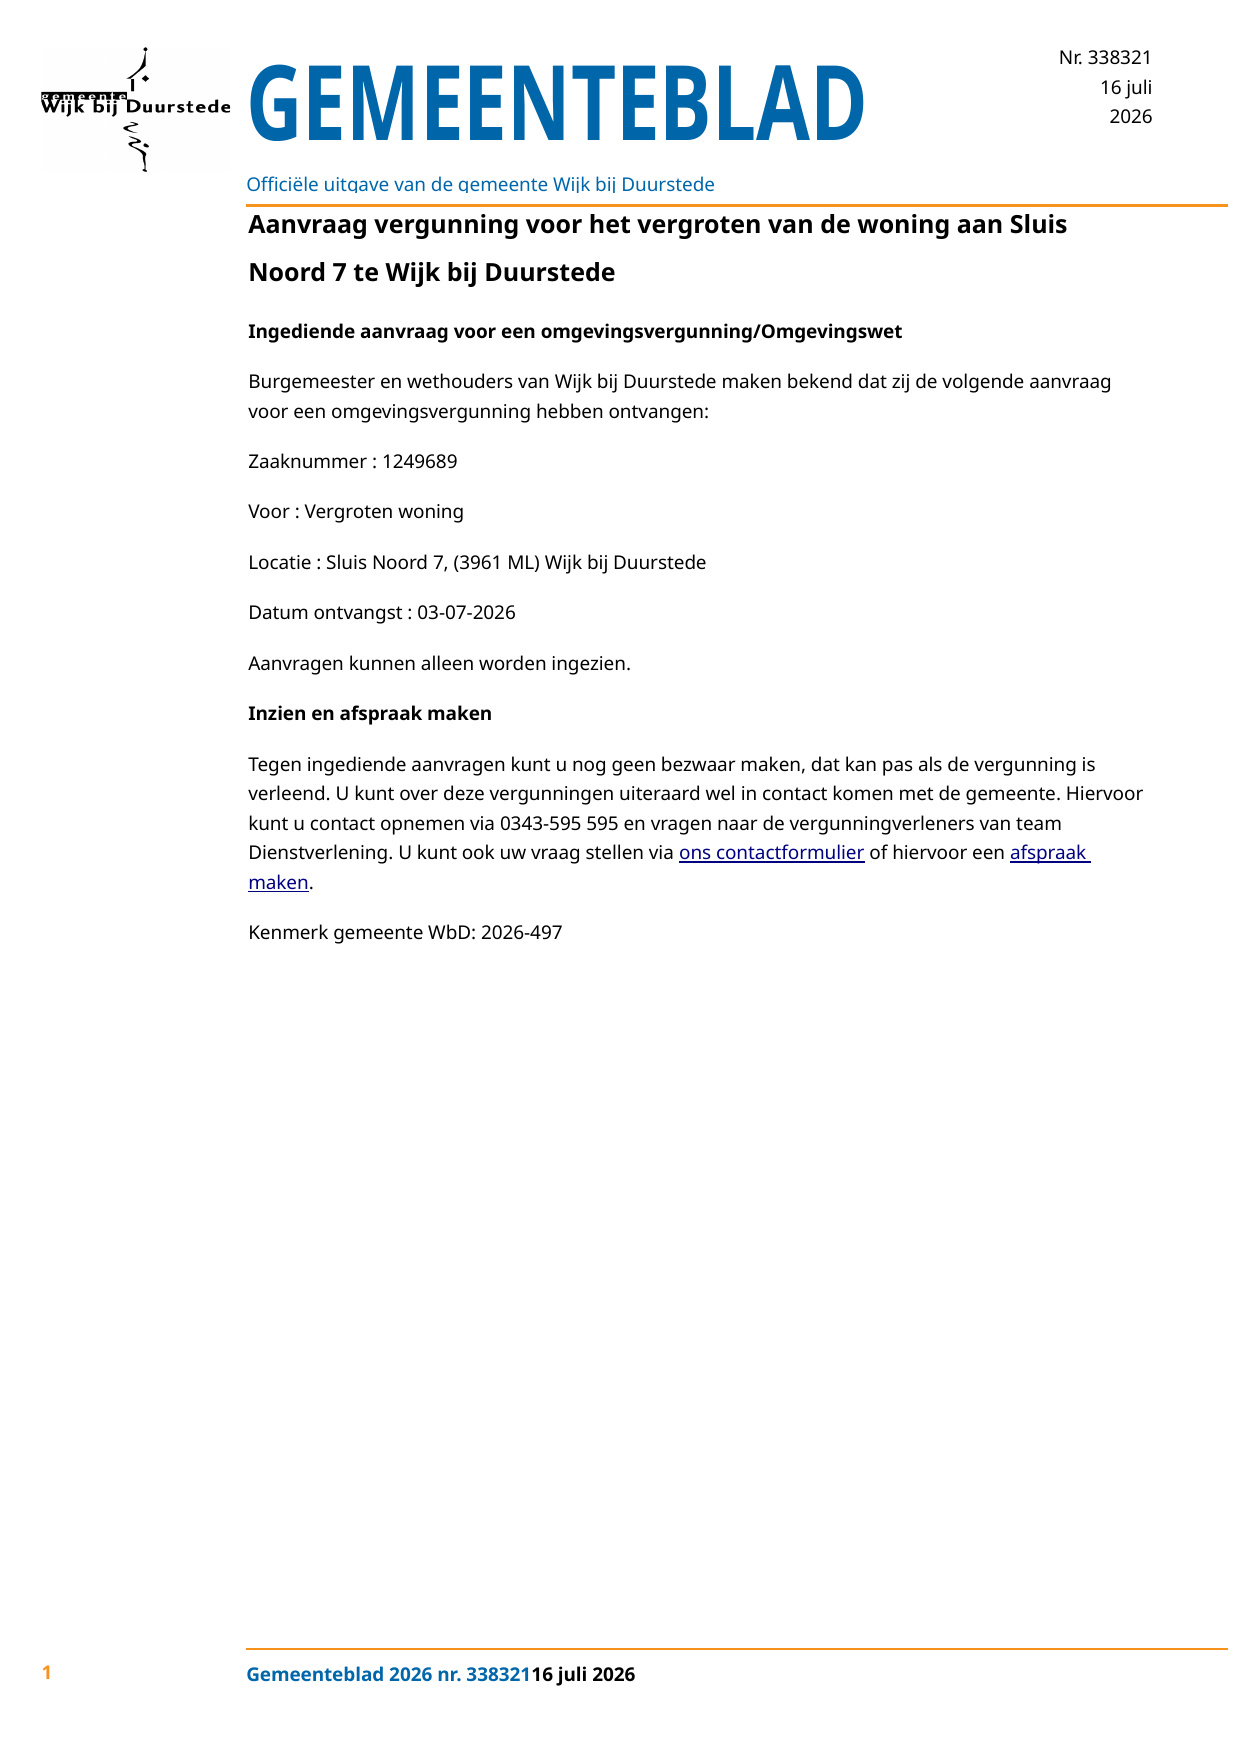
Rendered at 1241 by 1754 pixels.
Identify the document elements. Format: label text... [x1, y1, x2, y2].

text Zaaknummer : 1249689 [248, 448, 1152, 474]
text Aanvragen kunnen alleen worden ingezien. [248, 650, 1152, 676]
text Aanvraag vergunning voor het vergroten van de woning aan Sluis Noord 7 te Wijk bij Duurstede [248, 207, 1152, 288]
text Ingediende aanvraag voor een omgevingsvergunning/Omgevingswet [248, 318, 1152, 344]
picture [41, 47, 231, 172]
text Datum ontvangst : 03-07-2026 [248, 599, 1152, 625]
text Voor : Vergroten woning [248, 499, 1152, 524]
text Burgemeester en wethouders van Wijk bij Duurstede maken bekend dat zij de volgende aanvraag voor een omgevingsvergunning hebben ontvangen: [248, 368, 1152, 424]
text Tegen ingediende aanvragen kunt u nog geen bezwaar maken, dat kan pas als de vergunning is verleend. U kunt over deze vergunningen uiteraard wel in contact komen met de gemeente. Hiervoor kunt u contact opnemen via 0343-595 595 en vragen naar de vergunningverleners van team Dienstverlening. U kunt ook uw vraag stellen via ons contactformulier of hiervoor een afspraak maken. [248, 751, 1152, 895]
text Inzien en afspraak maken [248, 700, 1152, 726]
text Locatie : Sluis Noord 7, (3961 ML) Wijk bij Duurstede [248, 549, 1152, 575]
text Kenmerk gemeente WbD: 2026-497 [248, 919, 1152, 945]
